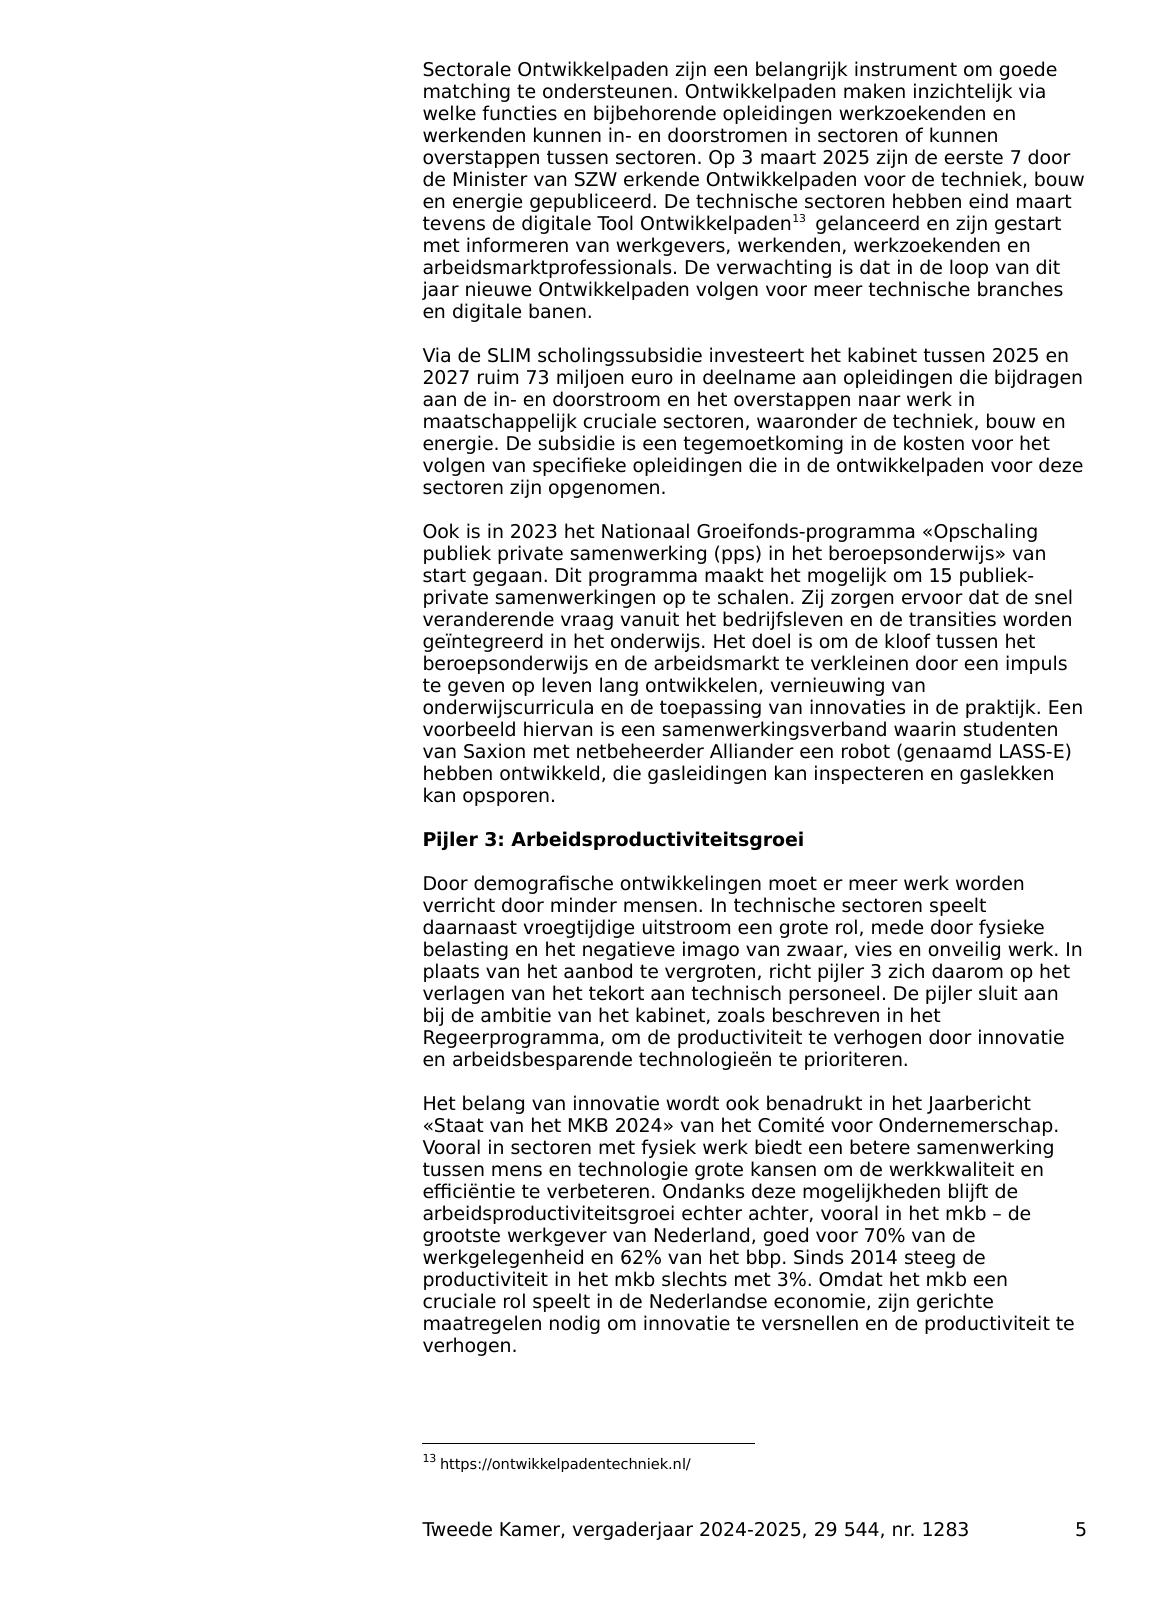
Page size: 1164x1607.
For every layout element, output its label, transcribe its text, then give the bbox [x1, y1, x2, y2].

subtitle Pijler 3: Arbeidsproductiviteitsgroei [422, 829, 1087, 851]
text Ook is in 2023 het Nationaal Groeifonds-programma «Opschaling publiek private samenwerking (pps) in het beroepsonderwijs» van start gegaan. Dit programma maakt het mogelijk om 15 publiek-private samenwerkingen op te schalen. Zij zorgen ervoor dat de snel veranderende vraag vanuit het bedrijfsleven en de transities worden geïntegreerd in het onderwijs. Het doel is om de kloof tussen het beroepsonderwijs en de arbeidsmarkt te verkleinen door een impuls te geven op leven lang ontwikkelen, vernieuwing van onderwijscurricula en de toepassing van innovaties in de praktijk. Een voorbeeld hiervan is een samenwerkingsverband waarin studenten van Saxion met netbeheerder Alliander een robot (genaamd LASS-E) hebben ontwikkeld, die gasleidingen kan inspecteren en gaslekken kan opsporen. [422, 521, 1087, 807]
text https://ontwikkelpadentechniek.nl/ [422, 1452, 1087, 1474]
text Sectorale Ontwikkelpaden zijn een belangrijk instrument om goede matching te ondersteunen. Ontwikkelpaden maken inzichtelijk via welke functies en bijbehorende opleidingen werkzoekenden en werkenden kunnen in- en doorstromen in sectoren of kunnen overstappen tussen sectoren. Op 3 maart 2025 zijn de eerste 7 door de Minister van SZW erkende Ontwikkelpaden voor de techniek, bouw en energie gepubliceerd. De technische sectoren hebben eind maart tevens de digitale Tool Ontwikkelpaden gelanceerd en zijn gestart met informeren van werkgevers, werkenden, werkzoekenden en arbeidsmarktprofessionals. De verwachting is dat in de loop van dit jaar nieuwe Ontwikkelpaden volgen voor meer technische branches en digitale banen. [422, 59, 1087, 323]
text Via de SLIM scholingssubsidie investeert het kabinet tussen 2025 en 2027 ruim 73 miljoen euro in deelname aan opleidingen die bijdragen aan de in- en doorstroom en het overstappen naar werk in maatschappelijk cruciale sectoren, waaronder de techniek, bouw en energie. De subsidie is een tegemoetkoming in de kosten voor het volgen van specifieke opleidingen die in de ontwikkelpaden voor deze sectoren zijn opgenomen. [422, 345, 1087, 499]
text Het belang van innovatie wordt ook benadrukt in het Jaarbericht «Staat van het MKB 2024» van het Comité voor Ondernemerschap. Vooral in sectoren met fysiek werk biedt een betere samenwerking tussen mens en technologie grote kansen om de werkkwaliteit en efficiëntie te verbeteren. Ondanks deze mogelijkheden blijft de arbeidsproductiviteitsgroei echter achter, vooral in het mkb – de grootste werkgever van Nederland, goed voor 70% van de werkgelegenheid en 62% van het bbp. Sinds 2014 steeg de productiviteit in het mkb slechts met 3%. Omdat het mkb een cruciale rol speelt in de Nederlandse economie, zijn gerichte maatregelen nodig om innovatie te versnellen en de productiviteit te verhogen. [422, 1093, 1087, 1357]
text Door demografische ontwikkelingen moet er meer werk worden verricht door minder mensen. In technische sectoren speelt daarnaast vroegtijdige uitstroom een grote rol, mede door fysieke belasting en het negatieve imago van zwaar, vies en onveilig werk. In plaats van het aanbod te vergroten, richt pijler 3 zich daarom op het verlagen van het tekort aan technisch personeel. De pijler sluit aan bij de ambitie van het kabinet, zoals beschreven in het Regeerprogramma, om de productiviteit te verhogen door innovatie en arbeidsbesparende technologieën te prioriteren. [422, 873, 1087, 1071]
